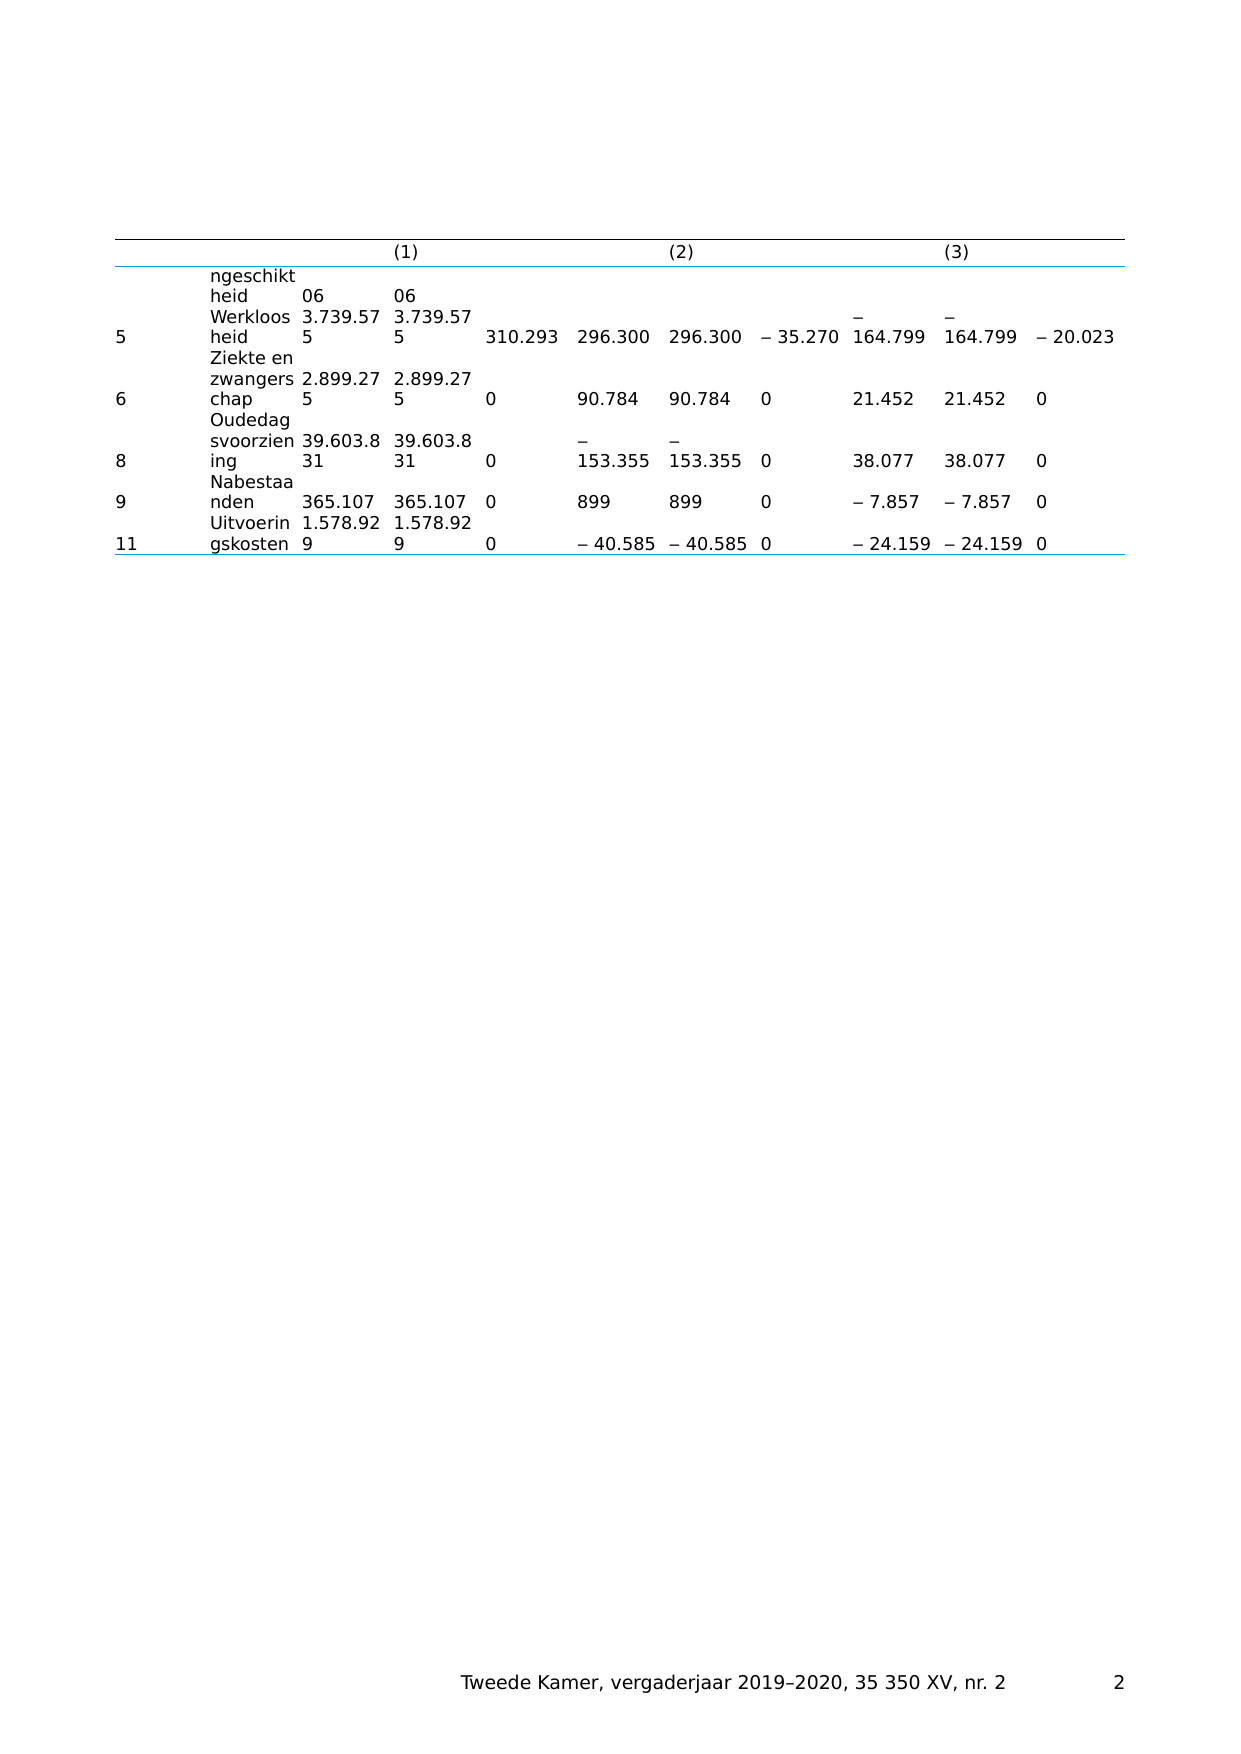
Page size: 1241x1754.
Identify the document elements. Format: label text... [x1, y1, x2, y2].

table_cell 9 [115, 472, 207, 513]
table_cell ‒ 35.270 [758, 307, 849, 348]
table_cell 0 [482, 348, 574, 410]
table_cell 21.452 [849, 348, 941, 410]
table_cell ‒ 164.799 [941, 307, 1033, 348]
table_cell 06 [390, 267, 482, 307]
table_cell 11 [115, 513, 207, 554]
table_cell 0 [482, 410, 574, 472]
table_cell [1033, 267, 1125, 307]
table_cell [207, 240, 299, 266]
table_cell (1) [390, 240, 482, 266]
table_cell [849, 267, 941, 307]
table_cell 310.293 [482, 307, 574, 348]
table_cell [941, 267, 1033, 307]
table_cell [666, 267, 757, 307]
table_cell ‒ 153.355 [666, 410, 757, 472]
table_cell ‒ 24.159 [941, 513, 1033, 554]
table_cell 8 [115, 410, 207, 472]
table_cell 0 [482, 472, 574, 513]
table_cell 0 [758, 410, 849, 472]
table_cell ‒ 20.023 [1033, 307, 1125, 348]
table_cell 06 [299, 267, 390, 307]
table_cell [849, 240, 941, 266]
table_cell Werkloosheid [207, 307, 299, 348]
table_cell 3.739.575 [299, 307, 390, 348]
table_cell 38.077 [941, 410, 1033, 472]
table_cell ‒ 24.159 [849, 513, 941, 554]
table_cell [574, 240, 666, 266]
table_cell [482, 240, 574, 266]
table_cell [1033, 240, 1125, 266]
table_cell ‒ 164.799 [849, 307, 941, 348]
table_cell 6 [115, 348, 207, 410]
table_cell 3.739.575 [390, 307, 482, 348]
table_cell ‒ 40.585 [666, 513, 757, 554]
table_cell 21.452 [941, 348, 1033, 410]
table_cell [758, 267, 849, 307]
table_cell 0 [758, 348, 849, 410]
table_cell 899 [574, 472, 666, 513]
table_cell 296.300 [666, 307, 757, 348]
table_cell [574, 267, 666, 307]
table_cell ‒ 7.857 [849, 472, 941, 513]
table_cell 2.899.275 [390, 348, 482, 410]
table_cell Oudedagsvoorziening [207, 410, 299, 472]
table_cell 0 [758, 472, 849, 513]
table_cell ‒ 40.585 [574, 513, 666, 554]
table_cell 899 [666, 472, 757, 513]
table_cell Nabestaanden [207, 472, 299, 513]
table_cell 0 [1033, 513, 1125, 554]
table_header Tabel 1 Wijziging begrotingsstaat premiegefinancierd van het Ministerie van Sociale Zaken en Werkgelegenheid (XV) voor het jaar 2019 (Tweede suppletoire begroting) (bedragen x € 1.000) [115, 191, 1125, 239]
table_cell 39.603.831 [390, 410, 482, 472]
table_cell [115, 240, 207, 266]
table_cell (3) [941, 240, 1033, 266]
table_cell [482, 267, 574, 307]
table_cell 0 [1033, 348, 1125, 410]
table_cell ‒ 7.857 [941, 472, 1033, 513]
table_cell 5 [115, 307, 207, 348]
table_cell 0 [1033, 472, 1125, 513]
table_cell 38.077 [849, 410, 941, 472]
table_cell 0 [482, 513, 574, 554]
table_cell ngeschiktheid [207, 267, 299, 307]
table_cell (2) [666, 240, 757, 266]
table_cell Uitvoeringskosten [207, 513, 299, 554]
table_cell [299, 240, 390, 266]
table_cell 296.300 [574, 307, 666, 348]
table_cell [758, 240, 849, 266]
table_cell 2.899.275 [299, 348, 390, 410]
table_cell 90.784 [666, 348, 757, 410]
table_cell Ziekte en zwangerschap [207, 348, 299, 410]
table_cell 90.784 [574, 348, 666, 410]
table_cell [115, 267, 207, 307]
table_cell 39.603.831 [299, 410, 390, 472]
table_cell ‒ 153.355 [574, 410, 666, 472]
table_cell 0 [1033, 410, 1125, 472]
table_cell 365.107 [299, 472, 390, 513]
table_cell 1.578.929 [299, 513, 390, 554]
table_cell 365.107 [390, 472, 482, 513]
table_cell 1.578.929 [390, 513, 482, 554]
table_cell 0 [758, 513, 849, 554]
